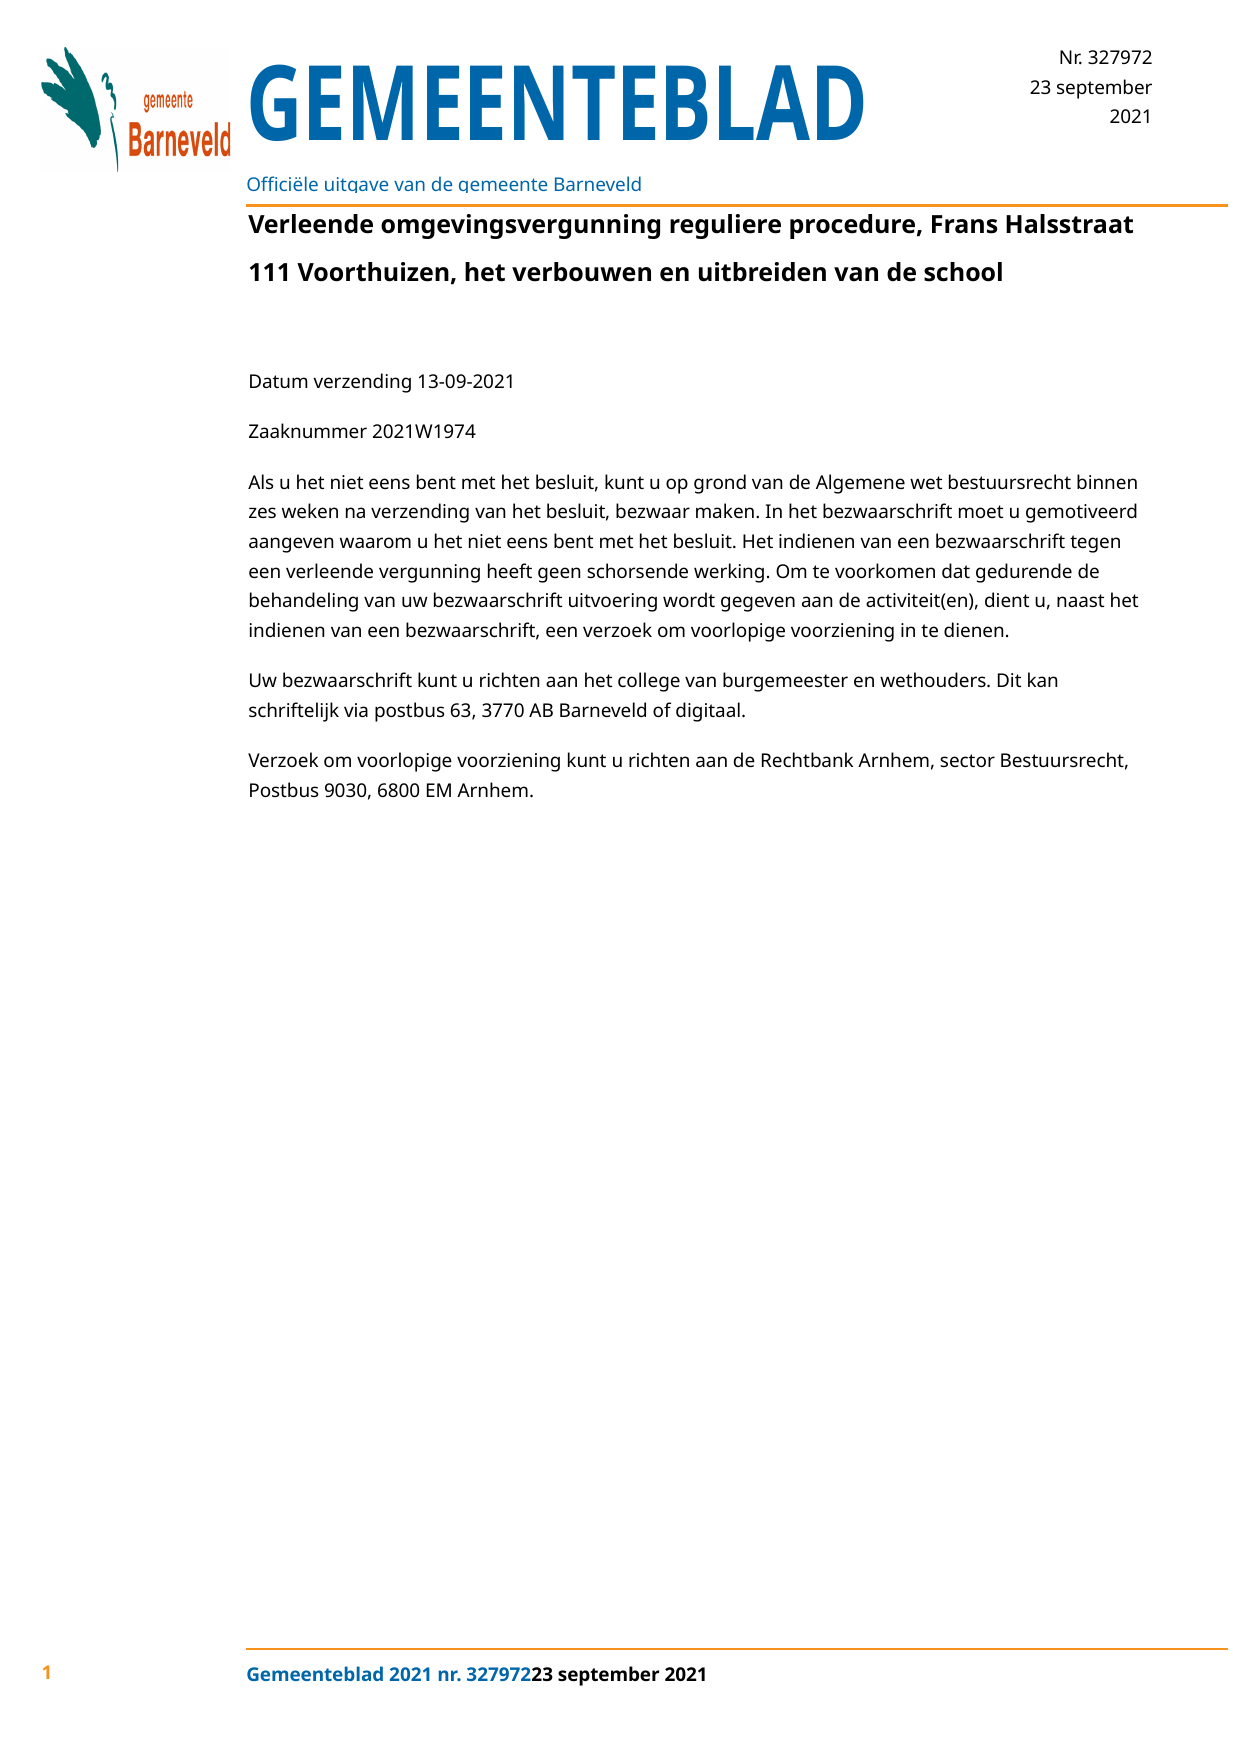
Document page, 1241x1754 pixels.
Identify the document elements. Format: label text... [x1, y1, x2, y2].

text Verzoek om voorlopige voorziening kunt u richten aan de Rechtbank Arnhem, sector Bestuursrecht, Postbus 9030, 6800 EM Arnhem. [248, 747, 1152, 803]
picture [41, 47, 231, 172]
text Zaaknummer 2021W1974 [248, 419, 1152, 444]
text Verleende omgevingsvergunning reguliere procedure, Frans Halsstraat 111 Voorthuizen, het verbouwen en uitbreiden van de school [248, 207, 1152, 288]
text Uw bezwaarschrift kunt u richten aan het college van burgemeester en wethouders. Dit kan schriftelijk via postbus 63, 3770 AB Barneveld of digitaal. [248, 667, 1152, 723]
text Als u het niet eens bent met het besluit, kunt u op grond van de Algemene wet bestuursrecht binnen zes weken na verzending van het besluit, bezwaar maken. In het bezwaarschrift moet u gemotiveerd aangeven waarom u het niet eens bent met het besluit. Het indienen van een bezwaarschrift tegen een verleende vergunning heeft geen schorsende werking. Om te voorkomen dat gedurende de behandeling van uw bezwaarschrift uitvoering wordt gegeven aan de activiteit(en), dient u, naast het indienen van een bezwaarschrift, een verzoek om voorlopige voorziening in te dienen. [248, 469, 1152, 643]
text Datum verzending 13-09-2021 [248, 368, 1152, 394]
